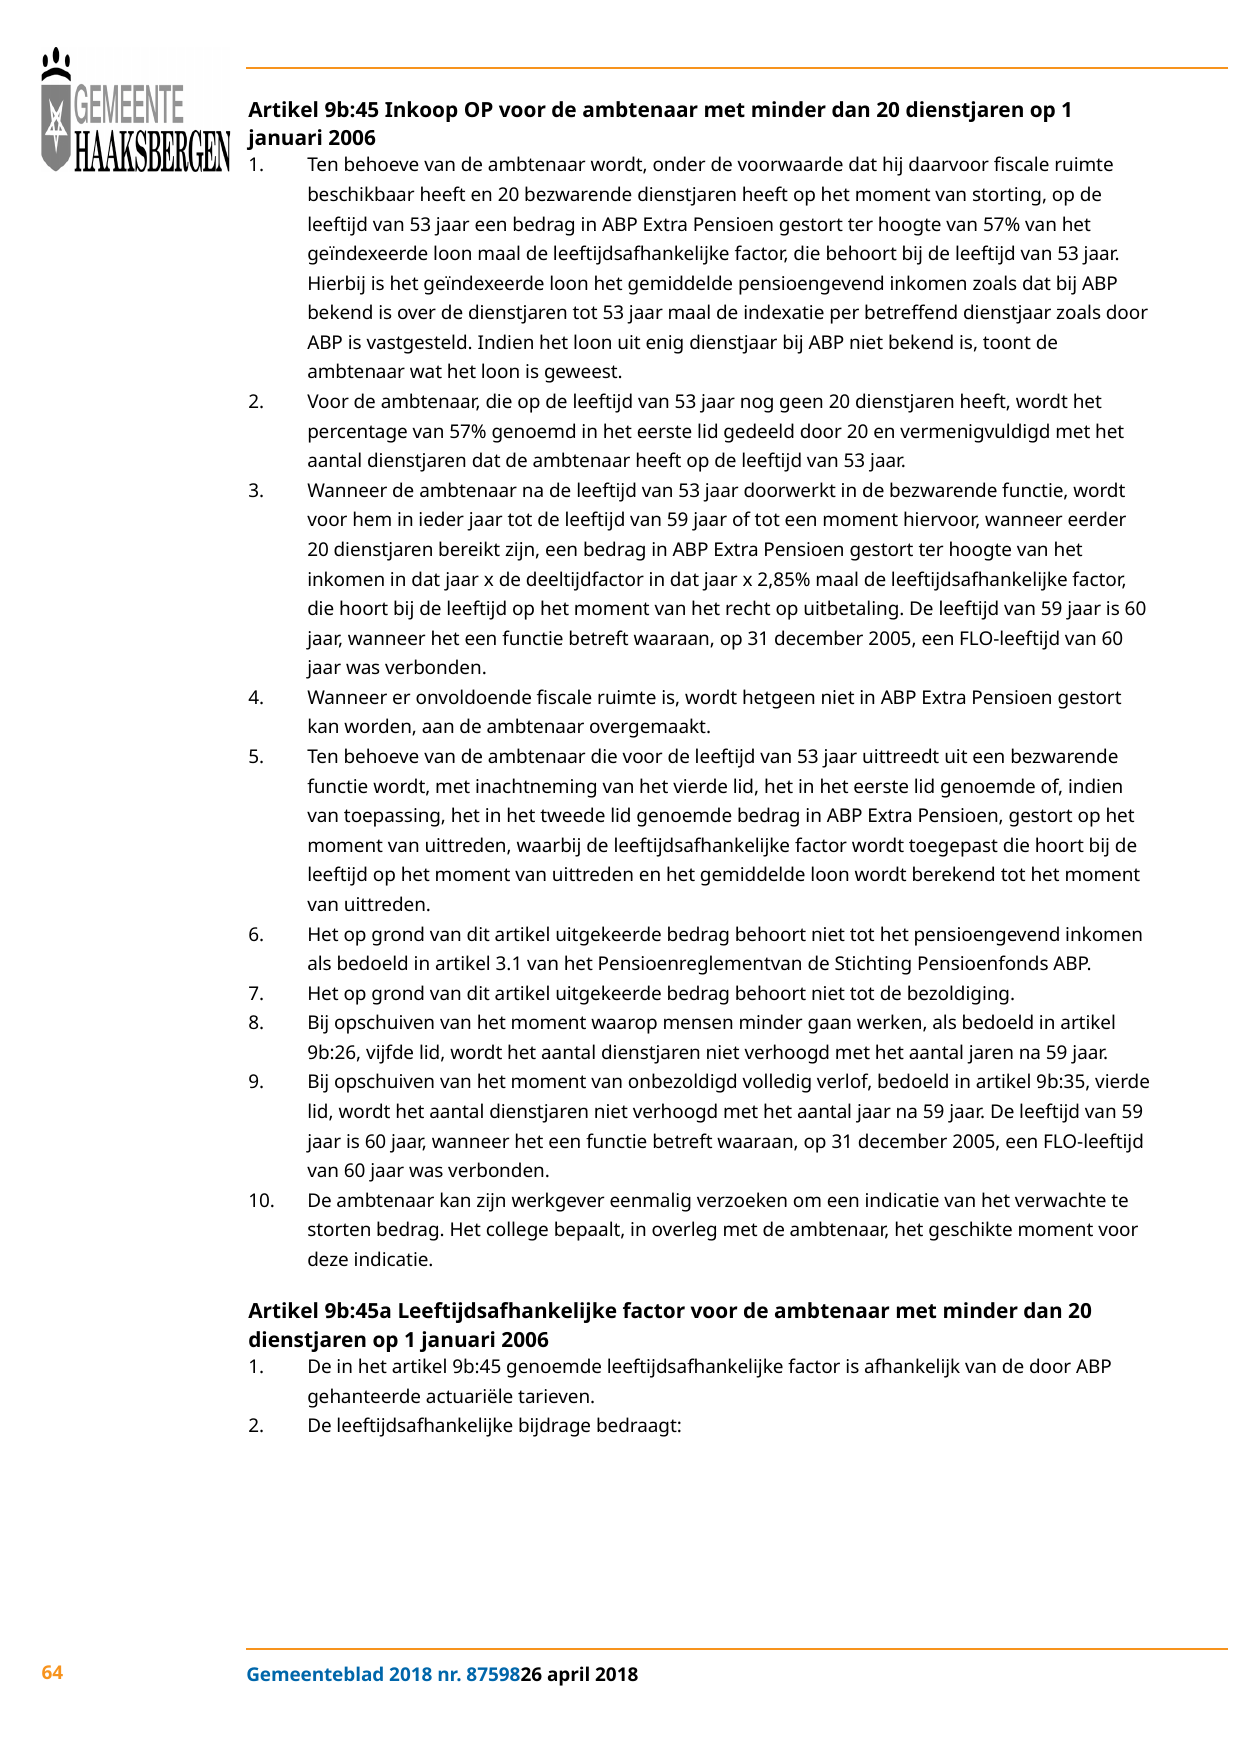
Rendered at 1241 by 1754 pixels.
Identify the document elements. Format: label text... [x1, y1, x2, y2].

list Het op grond van dit artikel uitgekeerde bedrag behoort niet tot de bezoldiging. [248, 980, 1152, 1006]
list Het op grond van dit artikel uitgekeerde bedrag behoort niet tot het pensioengevend inkomen als bedoeld in artikel 3.1 van het Pensioenreglementvan de Stichting Pensioenfonds ABP. [248, 921, 1152, 976]
list Voor de ambtenaar, die op de leeftijd van 53 jaar nog geen 20 dienstjaren heeft, wordt het percentage van 57% genoemd in het eerste lid gedeeld door 20 en vermenigvuldigd met het aantal dienstjaren dat de ambtenaar heeft op de leeftijd van 53 jaar. [248, 388, 1152, 473]
text Artikel 9b:45a Leeftijdsafhankelijke factor voor de ambtenaar met minder dan 20 dienstjaren op 1 januari 2006 [248, 1297, 1152, 1353]
list Bij opschuiven van het moment waarop mensen minder gaan werken, als bedoeld in artikel 9b:26, vijfde lid, wordt het aantal dienstjaren niet verhoogd met het aantal jaren na 59 jaar. [248, 1009, 1152, 1065]
list Bij opschuiven van het moment van onbezoldigd volledig verlof, bedoeld in artikel 9b:35, vierde lid, wordt het aantal dienstjaren niet verhoogd met het aantal jaar na 59 jaar. De leeftijd van 59 jaar is 60 jaar, wanneer het een functie betreft waaraan, op 31 december 2005, een FLO-leeftijd van 60 jaar was verbonden. [248, 1069, 1152, 1183]
list De leeftijdsafhankelijke bijdrage bedraagt: [248, 1413, 1152, 1438]
text Artikel 9b:45 Inkoop OP voor de ambtenaar met minder dan 20 dienstjaren op 1 januari 2006 [248, 95, 1152, 152]
picture [41, 47, 231, 172]
list Ten behoeve van de ambtenaar die voor de leeftijd van 53 jaar uittreedt uit een bezwarende functie wordt, met inachtneming van het vierde lid, het in het eerste lid genoemde of, indien van toepassing, het in het tweede lid genoemde bedrag in ABP Extra Pensioen, gestort op het moment van uittreden, waarbij de leeftijdsafhankelijke factor wordt toegepast die hoort bij de leeftijd op het moment van uittreden en het gemiddelde loon wordt berekend tot het moment van uittreden. [248, 743, 1152, 917]
list Wanneer er onvoldoende fiscale ruimte is, wordt hetgeen niet in ABP Extra Pensioen gestort kan worden, aan de ambtenaar overgemaakt. [248, 684, 1152, 739]
list Ten behoeve van de ambtenaar wordt, onder de voorwaarde dat hij daarvoor fiscale ruimte beschikbaar heeft en 20 bezwarende dienstjaren heeft op het moment van storting, op de leeftijd van 53 jaar een bedrag in ABP Extra Pensioen gestort ter hoogte van 57% van het geïndexeerde loon maal de leeftijdsafhankelijke factor, die behoort bij de leeftijd van 53 jaar. Hierbij is het geïndexeerde loon het gemiddelde pensioengevend inkomen zoals dat bij ABP bekend is over de dienstjaren tot 53 jaar maal de indexatie per betreffend dienstjaar zoals door ABP is vastgesteld. Indien het loon uit enig dienstjaar bij ABP niet bekend is, toont de ambtenaar wat het loon is geweest. [248, 152, 1152, 384]
list Wanneer de ambtenaar na de leeftijd van 53 jaar doorwerkt in de bezwarende functie, wordt voor hem in ieder jaar tot de leeftijd van 59 jaar of tot een moment hiervoor, wanneer eerder 20 dienstjaren bereikt zijn, een bedrag in ABP Extra Pensioen gestort ter hoogte van het inkomen in dat jaar x de deeltijdfactor in dat jaar x 2,85% maal de leeftijdsafhankelijke factor, die hoort bij de leeftijd op het moment van het recht op uitbetaling. De leeftijd van 59 jaar is 60 jaar, wanneer het een functie betreft waaraan, op 31 december 2005, een FLO-leeftijd van 60 jaar was verbonden. [248, 477, 1152, 680]
list De in het artikel 9b:45 genoemde leeftijdsafhankelijke factor is afhankelijk van de door ABP gehanteerde actuariële tarieven. [248, 1353, 1152, 1409]
list De ambtenaar kan zijn werkgever eenmalig verzoeken om een indicatie van het verwachte te storten bedrag. Het college bepaalt, in overleg met de ambtenaar, het geschikte moment voor deze indicatie. [248, 1187, 1152, 1272]
